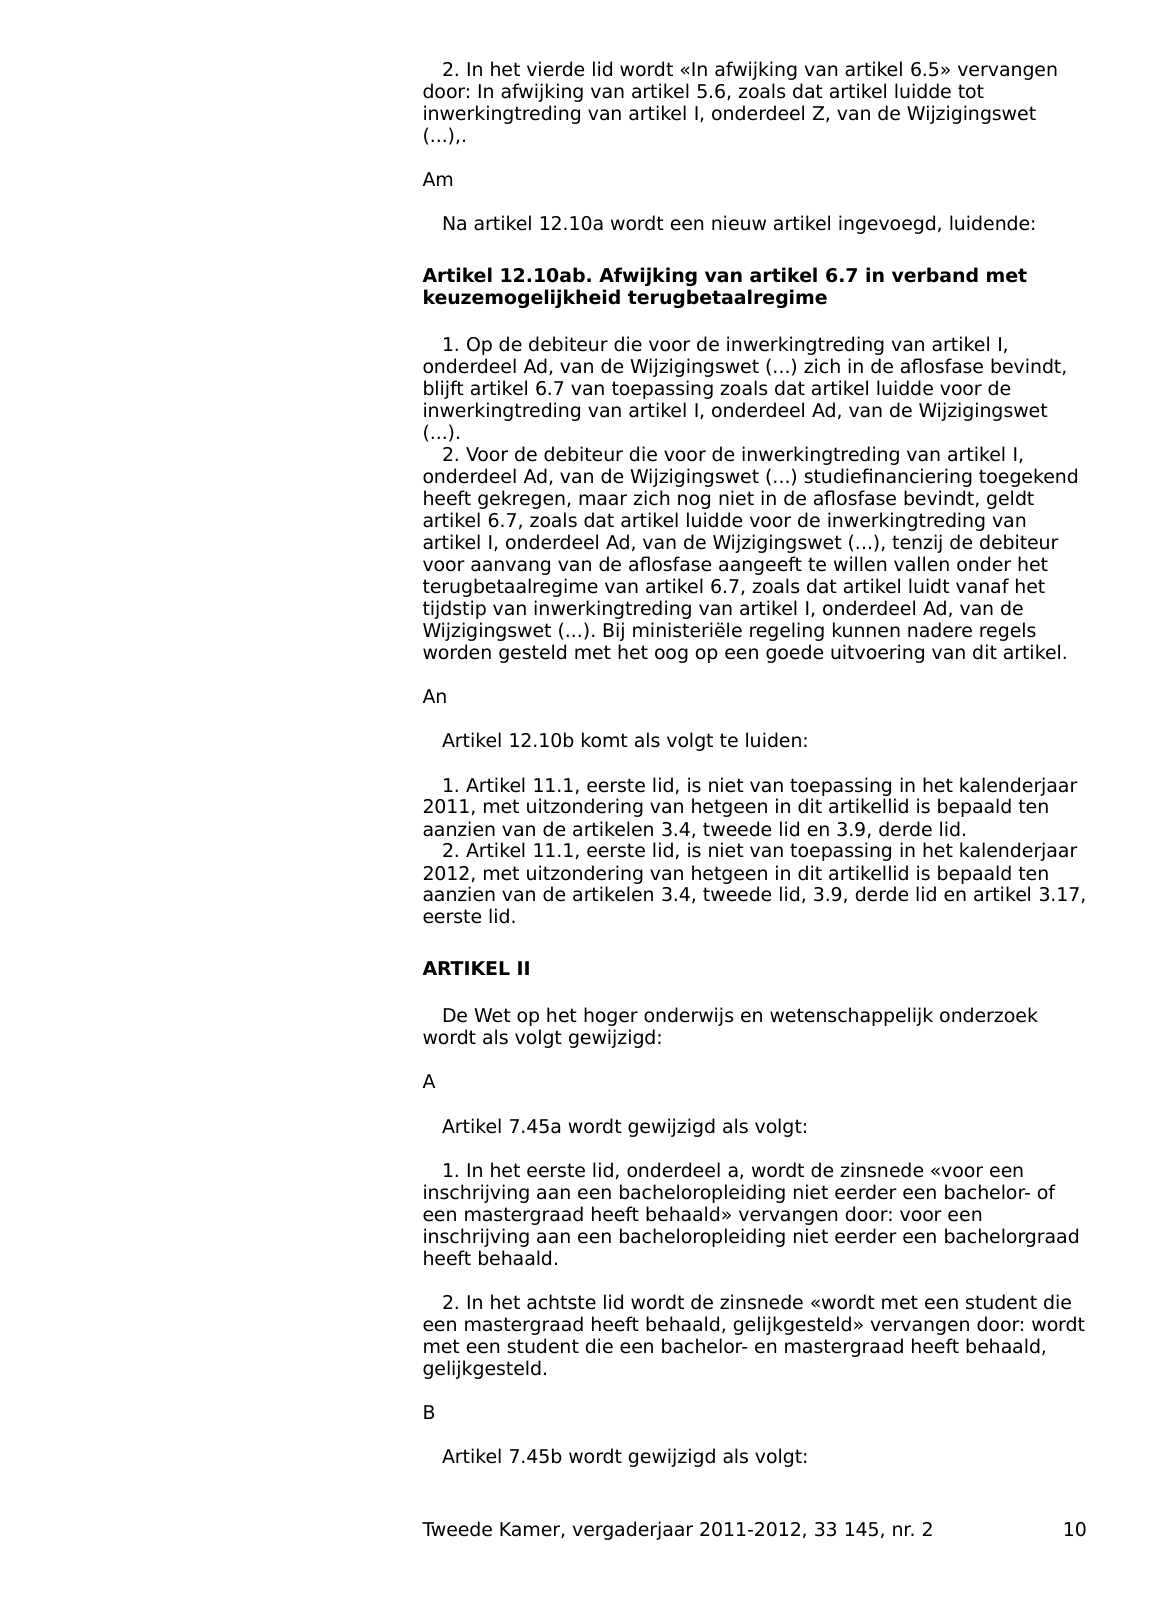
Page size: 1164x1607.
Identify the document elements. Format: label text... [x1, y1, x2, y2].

text 1. Artikel 11.1, eerste lid, is niet van toepassing in het kalenderjaar 2011, met uitzondering van hetgeen in dit artikellid is bepaald ten aanzien van de artikelen 3.4, tweede lid en 3.9, derde lid. [422, 774, 1087, 840]
text 1. Op de debiteur die voor de inwerkingtreding van artikel I, onderdeel Ad, van de Wijzigingswet (...) zich in de aflosfase bevindt, blijft artikel 6.7 van toepassing zoals dat artikel luidde voor de inwerkingtreding van artikel I, onderdeel Ad, van de Wijzigingswet (...). [422, 334, 1087, 444]
text Am [422, 169, 1087, 191]
text 1. In het eerste lid, onderdeel a, wordt de zinsnede «voor een inschrijving aan een bacheloropleiding niet eerder een bachelor- of een mastergraad heeft behaald» vervangen door: voor een inschrijving aan een bacheloropleiding niet eerder een bachelorgraad heeft behaald. [422, 1160, 1087, 1270]
text Na artikel 12.10a wordt een nieuw artikel ingevoegd, luidende: [422, 213, 1087, 235]
text 2. Voor de debiteur die voor de inwerkingtreding van artikel I, onderdeel Ad, van de Wijzigingswet (...) studiefinanciering toegekend heeft gekregen, maar zich nog niet in de aflosfase bevindt, geldt artikel 6.7, zoals dat artikel luidde voor de inwerkingtreding van artikel I, onderdeel Ad, van de Wijzigingswet (...), tenzij de debiteur voor aanvang van de aflosfase aangeeft te willen vallen onder het terugbetaalregime van artikel 6.7, zoals dat artikel luidt vanaf het tijdstip van inwerkingtreding van artikel I, onderdeel Ad, van de Wijzigingswet (...). Bij ministeriële regeling kunnen nadere regels worden gesteld met het oog op een goede uitvoering van dit artikel. [422, 444, 1087, 664]
text A [422, 1071, 1087, 1093]
text Artikel 7.45b wordt gewijzigd als volgt: [422, 1446, 1087, 1468]
text An [422, 686, 1087, 708]
text Artikel 12.10b komt als volgt te luiden: [422, 730, 1087, 752]
subtitle ARTIKEL II [422, 958, 1087, 980]
text 2. Artikel 11.1, eerste lid, is niet van toepassing in het kalenderjaar 2012, met uitzondering van hetgeen in dit artikellid is bepaald ten aanzien van de artikelen 3.4, tweede lid, 3.9, derde lid en artikel 3.17, eerste lid. [422, 840, 1087, 928]
text De Wet op het hoger onderwijs en wetenschappelijk onderzoek wordt als volgt gewijzigd: [422, 1005, 1087, 1049]
subtitle Artikel 12.10ab. Afwijking van artikel 6.7 in verband met keuzemogelijkheid terugbetaalregime [422, 265, 1087, 309]
text B [422, 1402, 1087, 1424]
text 2. In het achtste lid wordt de zinsnede «wordt met een student die een mastergraad heeft behaald, gelijkgesteld» vervangen door: wordt met een student die een bachelor- en mastergraad heeft behaald, gelijkgesteld. [422, 1292, 1087, 1380]
text Artikel 7.45a wordt gewijzigd als volgt: [422, 1116, 1087, 1138]
text 2. In het vierde lid wordt «In afwijking van artikel 6.5» vervangen door: In afwijking van artikel 5.6, zoals dat artikel luidde tot inwerkingtreding van artikel I, onderdeel Z, van de Wijzigingswet (...),. [422, 59, 1087, 147]
